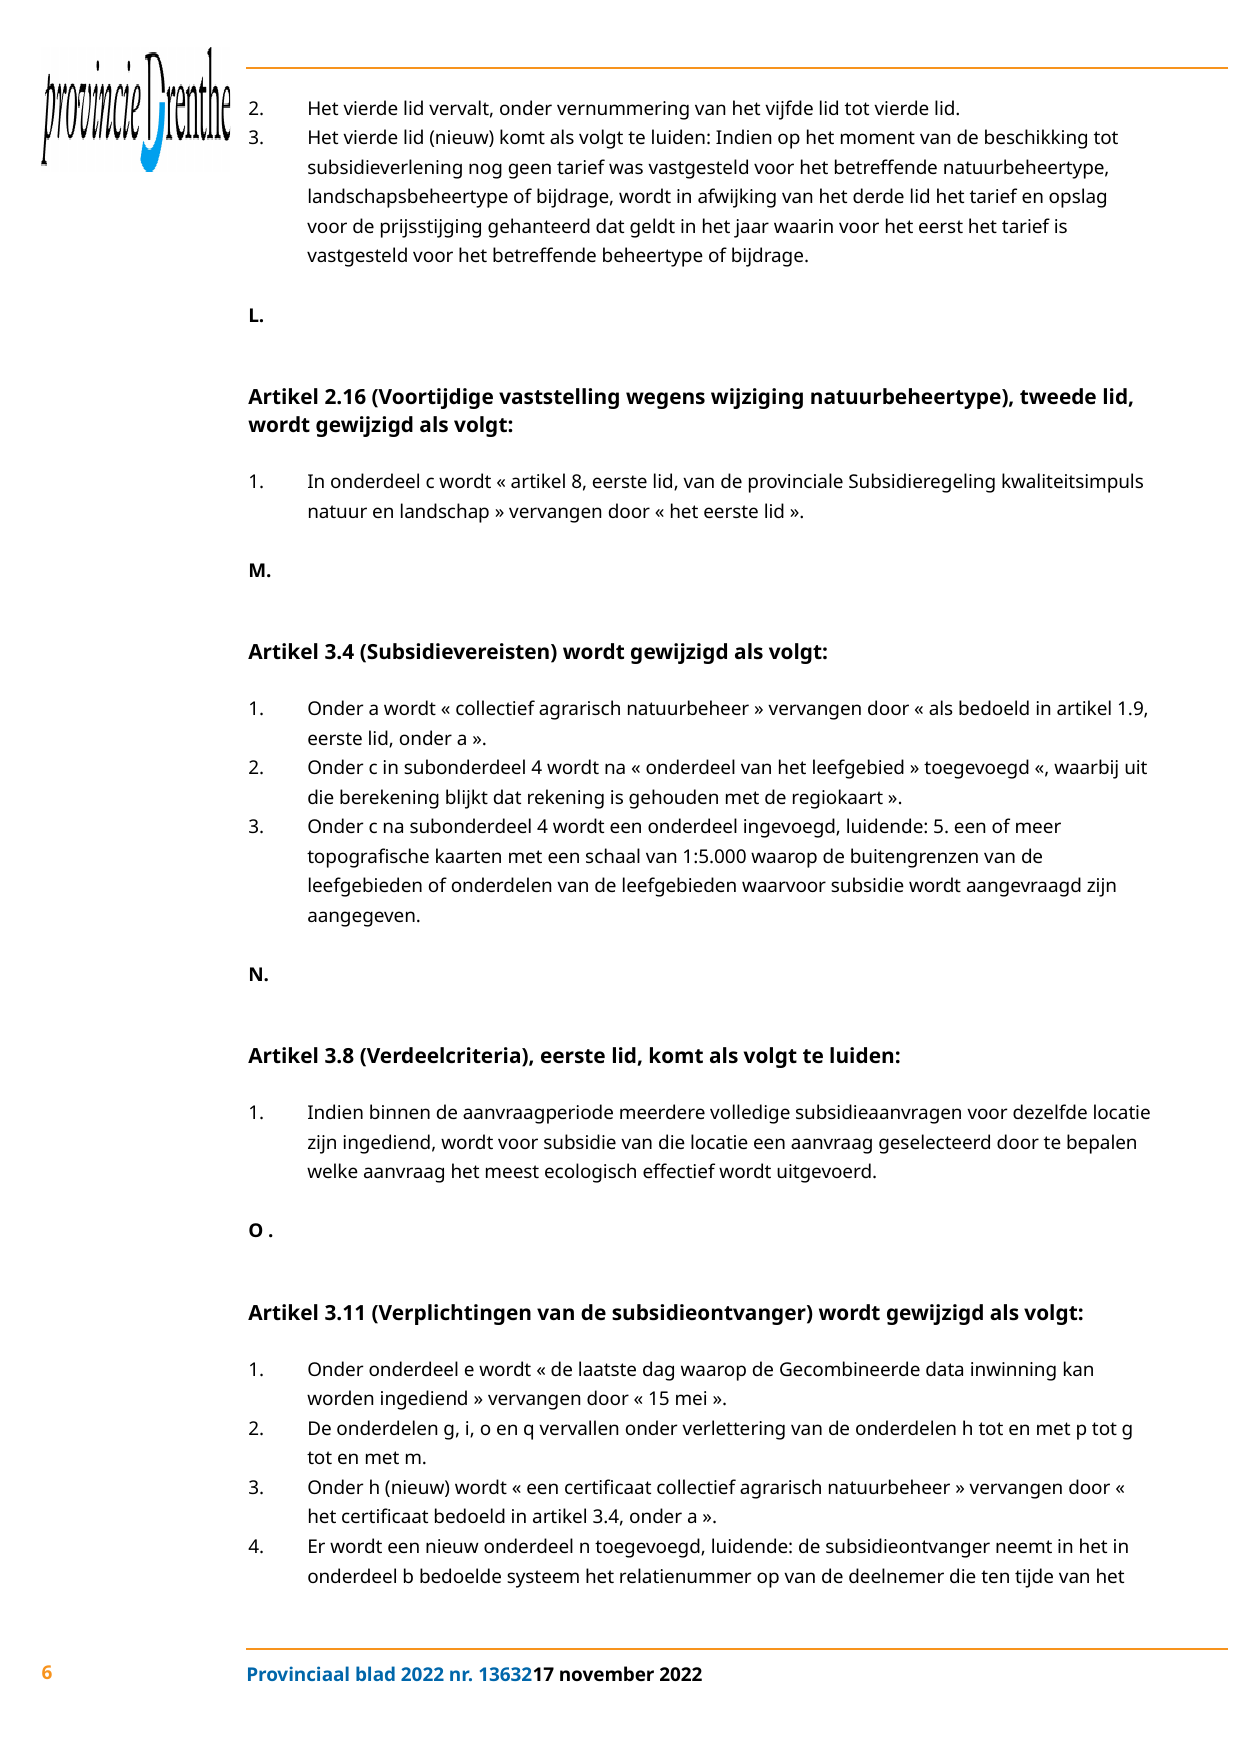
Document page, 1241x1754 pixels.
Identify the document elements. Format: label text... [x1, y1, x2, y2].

list Onder c in subonderdeel 4 wordt na « onderdeel van het leefgebied » toegevoegd «, waarbij uit die berekening blijkt dat rekening is gehouden met de regiokaart ». [248, 754, 1152, 809]
text O . [248, 1218, 1152, 1243]
list De onderdelen g, i, o en q vervallen onder verlettering van de onderdelen h tot en met p tot g tot en met m. [248, 1415, 1152, 1470]
list Indien binnen de aanvraagperiode meerdere volledige subsidieaanvragen voor dezelfde locatie zijn ingediend, wordt voor subsidie van die locatie een aanvraag geselecteerd door te bepalen welke aanvraag het meest ecologisch effectief wordt uitgevoerd. [248, 1099, 1152, 1184]
list Het vierde lid vervalt, onder vernummering van het vijfde lid tot vierde lid. [248, 95, 1152, 121]
text M. [248, 557, 1152, 583]
list Onder onderdeel e wordt « de laatste dag waarop de Gecombineerde data inwinning kan worden ingediend » vervangen door « 15 mei ». [248, 1356, 1152, 1411]
text L. [248, 302, 1152, 328]
list Onder c na subonderdeel 4 wordt een onderdeel ingevoegd, luidende: 5. een of meer topografische kaarten met een schaal van 1:5.000 waarop de buitengrenzen van de leefgebieden of onderdelen van de leefgebieden waarvoor subsidie wordt aangevraagd zijn aangegeven. [248, 813, 1152, 928]
list In onderdeel c wordt « artikel 8, eerste lid, van de provinciale Subsidieregeling kwaliteitsimpuls natuur en landschap » vervangen door « het eerste lid ». [248, 468, 1152, 524]
text Artikel 3.8 (Verdeelcriteria), eerste lid, komt als volgt te luiden: [248, 1041, 1152, 1070]
list Het vierde lid (nieuw) komt als volgt te luiden: Indien op het moment van de beschikking tot subsidieverlening nog geen tarief was vastgesteld voor het betreffende natuurbeheertype, landschapsbeheertype of bijdrage, wordt in afwijking van het derde lid het tarief en opslag voor de prijsstijging gehanteerd dat geldt in het jaar waarin voor het eerst het tarief is vastgesteld voor het betreffende beheertype of bijdrage. [248, 124, 1152, 268]
text N. [248, 961, 1152, 987]
picture [41, 47, 231, 172]
text Artikel 3.11 (Verplichtingen van de subsidieontvanger) wordt gewijzigd als volgt: [248, 1298, 1152, 1326]
list Onder h (nieuw) wordt « een certificaat collectief agrarisch natuurbeheer » vervangen door « het certificaat bedoeld in artikel 3.4, onder a ». [248, 1474, 1152, 1529]
list Onder a wordt « collectief agrarisch natuurbeheer » vervangen door « als bedoeld in artikel 1.9, eerste lid, onder a ». [248, 695, 1152, 750]
list Er wordt een nieuw onderdeel n toegevoegd, luidende: de subsidieontvanger neemt in het in onderdeel b bedoelde systeem het relatienummer op van de deelnemer die ten tijde van het [248, 1533, 1152, 1588]
text Artikel 2.16 (Voortijdige vaststelling wegens wijziging natuurbeheertype), tweede lid, wordt gewijzigd als volgt: [248, 382, 1152, 439]
text Artikel 3.4 (Subsidievereisten) wordt gewijzigd als volgt: [248, 637, 1152, 666]
